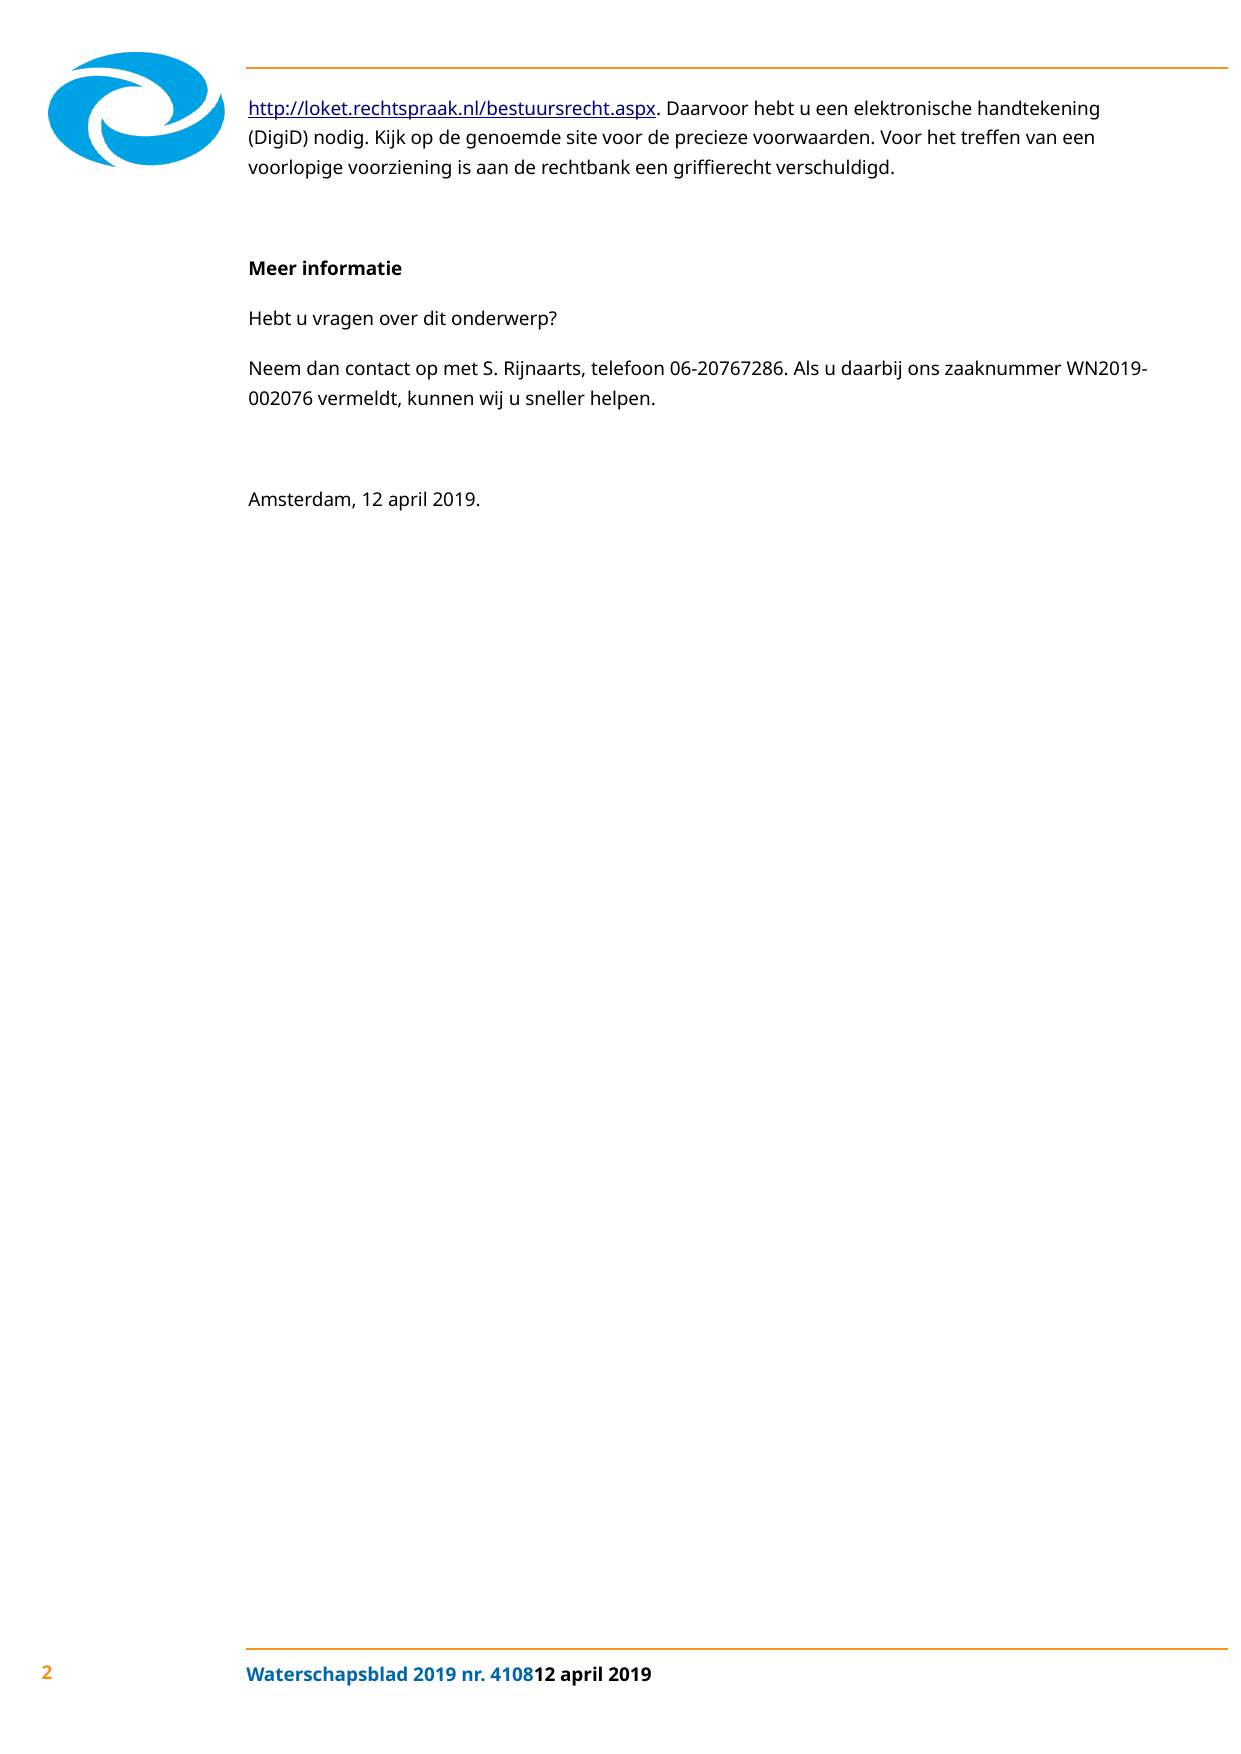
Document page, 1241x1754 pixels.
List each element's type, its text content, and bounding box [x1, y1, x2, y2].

text Amsterdam, 12 april 2019. [248, 486, 1152, 512]
text http://loket.rechtspraak.nl/bestuursrecht.aspx. Daarvoor hebt u een elektronische handtekening (DigiD) nodig. Kijk op de genoemde site voor de precieze voorwaarden. Voor het treffen van een voorlopige voorziening is aan de rechtbank een griffierecht verschuldigd. [248, 95, 1152, 180]
text Meer informatie [248, 255, 1152, 281]
text Neem dan contact op met S. Rijnaarts, telefoon 06-20767286. Als u daarbij ons zaaknummer WN2019-002076 vermeldt, kunnen wij u sneller helpen. [248, 356, 1152, 411]
text Hebt u vragen over dit onderwerp? [248, 305, 1152, 331]
picture [41, 47, 231, 172]
